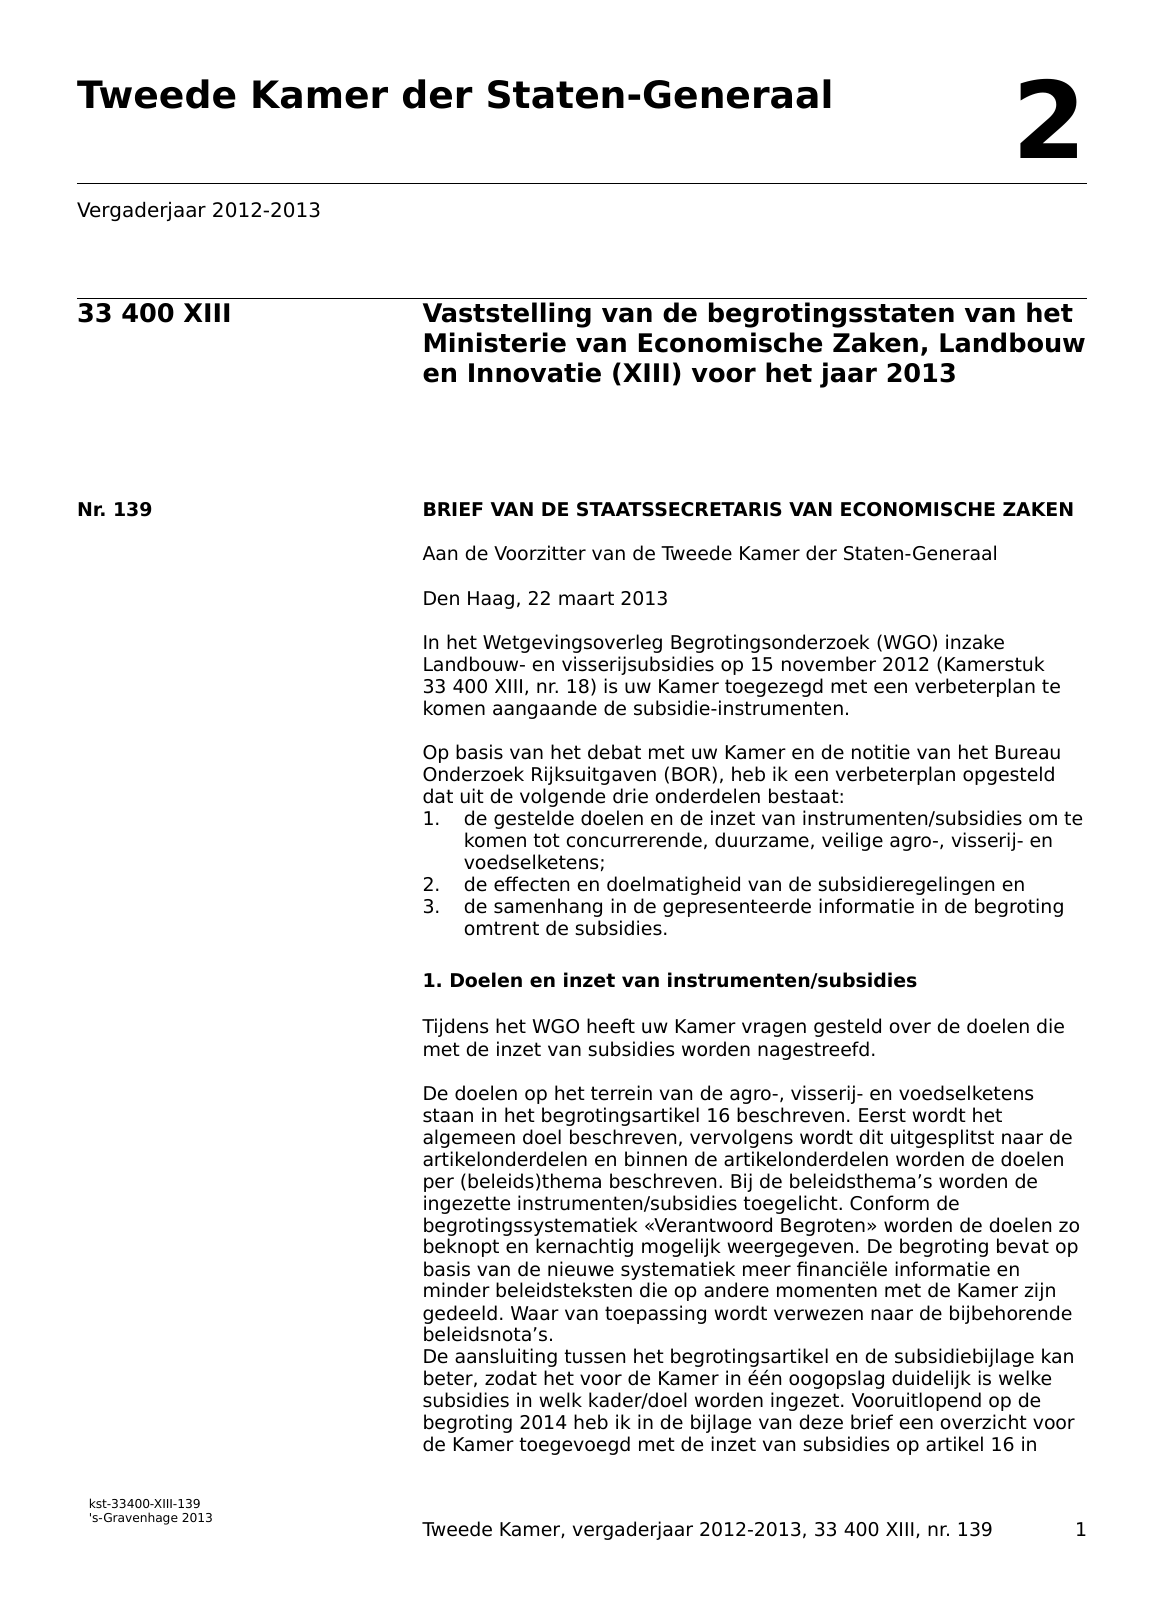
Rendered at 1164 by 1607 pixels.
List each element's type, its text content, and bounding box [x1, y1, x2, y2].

text De aansluiting tussen het begrotingsartikel en de subsidiebijlage kan beter, zodat het voor de Kamer in één oogopslag duidelijk is welke subsidies in welk kader/doel worden ingezet. Vooruitlopend op de begroting 2014 heb ik in de bijlage van deze brief een overzicht voor de Kamer toegevoegd met de inzet van subsidies op artikel 16 in [422, 1346, 1087, 1456]
subtitle 1. Doelen en inzet van instrumenten/subsidies [422, 969, 1087, 991]
text 3. de samenhang in de gepresenteerde informatie in de begroting omtrent de subsidies. [422, 896, 1087, 939]
text Tijdens het WGO heeft uw Kamer vragen gesteld over de doelen die met de inzet van subsidies worden nagestreefd. [422, 1016, 1087, 1060]
text 2. de effecten en doelmatigheid van de subsidieregelingen en [422, 873, 1087, 896]
text De doelen op het terrein van de agro-, visserij- en voedselketens staan in het begrotingsartikel 16 beschreven. Eerst wordt het algemeen doel beschreven, vervolgens wordt dit uitgesplitst naar de artikelonderdelen en binnen de artikelonderdelen worden de doelen per (beleids)thema beschreven. Bij de beleidsthema’s worden de ingezette instrumenten/subsidies toegelicht. Conform de begrotingssystematiek «Verantwoord Begroten» worden de doelen zo beknopt en kernachtig mogelijk weergegeven. De begroting bevat op basis van de nieuwe systematiek meer financiële informatie en minder beleidsteksten die op andere momenten met de Kamer zijn gedeeld. Waar van toepassing wordt verwezen naar de bijbehorende beleidsnota’s. [422, 1083, 1087, 1346]
text 1. de gestelde doelen en de inzet van instrumenten/subsidies om te komen tot concurrerende, duurzame, veilige agro-, visserij- en voedselketens; [422, 808, 1087, 873]
text kst-33400-XIII-139 [88, 1497, 323, 1511]
table_cell Vergaderjaar 2012-2013 [77, 184, 1087, 298]
text Op basis van het debat met uw Kamer en de notitie van het Bureau Onderzoek Rijksuitgaven (BOR), heb ik een verbeterplan opgesteld dat uit de volgende drie onderdelen bestaat: [422, 742, 1087, 808]
text Den Haag, 22 maart 2013 [422, 587, 1087, 609]
subtitle 33 400 XIII Vaststelling van de begrotingsstaten van het Ministerie van Economische Zaken, Landbouw en Innovatie (XIII) voor het jaar 2013 [77, 299, 1087, 388]
text 's-Gravenhage 2013 [88, 1511, 323, 1525]
text Aan de Voorzitter van de Tweede Kamer der Staten-Generaal [422, 543, 1087, 565]
table_header 2 [886, 59, 1087, 183]
text In het Wetgevingsoverleg Begrotingsonderzoek (WGO) inzake Landbouw- en visserijsubsidies op 15 november 2012 (Kamerstuk 33 400 XIII, nr. 18) is uw Kamer toegezegd met een verbeterplan te komen aangaande de subsidie-instrumenten. [422, 632, 1087, 719]
subtitle Nr. 139 BRIEF VAN DE STAATSSECRETARIS VAN ECONOMISCHE ZAKEN [77, 499, 1087, 521]
table_header Tweede Kamer der Staten-Generaal [77, 59, 886, 183]
